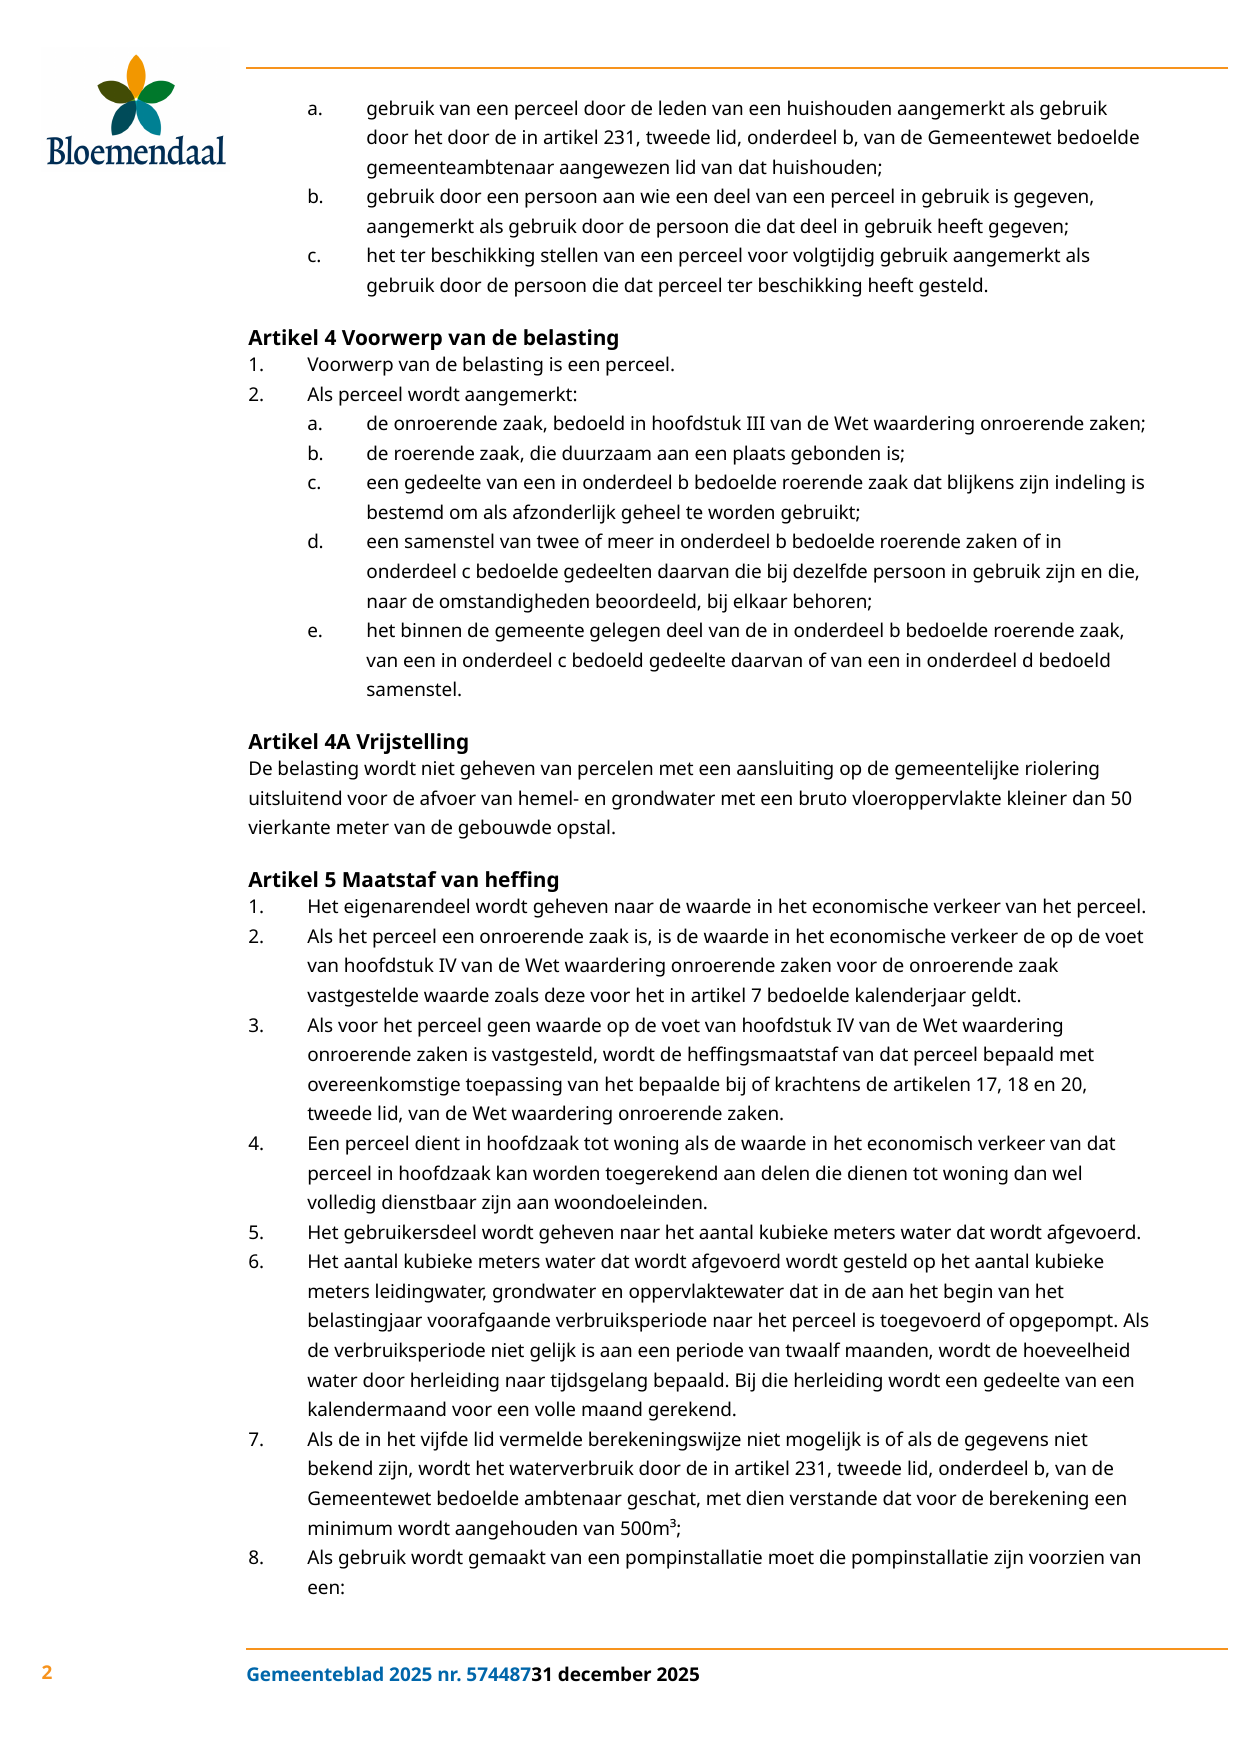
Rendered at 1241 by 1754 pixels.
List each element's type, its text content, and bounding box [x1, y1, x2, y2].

list Als perceel wordt aangemerkt: [248, 381, 1152, 406]
list Als de in het vijfde lid vermelde berekeningswijze niet mogelijk is of als de gegevens niet bekend zijn, wordt het waterverbruik door de in artikel 231, tweede lid, onderdeel b, van de Gemeentewet bedoelde ambtenaar geschat, met dien verstande dat voor de berekening een minimum wordt aangehouden van 500m³; [248, 1426, 1152, 1540]
text Artikel 5 Maatstaf van heffing [248, 865, 1152, 893]
list de roerende zaak, die duurzaam aan een plaats gebonden is; [307, 440, 1152, 466]
list het binnen de gemeente gelegen deel van de in onderdeel b bedoelde roerende zaak, van een in onderdeel c bedoeld gedeelte daarvan of van een in onderdeel d bedoeld samenstel. [307, 617, 1152, 702]
list Voorwerp van de belasting is een perceel. [248, 351, 1152, 377]
picture [41, 47, 231, 172]
list Als gebruik wordt gemaakt van een pompinstallatie moet die pompinstallatie zijn voorzien van een: [248, 1544, 1152, 1599]
list Als voor het perceel geen waarde op de voet van hoofdstuk IV van de Wet waardering onroerende zaken is vastgesteld, wordt de heffingsmaatstaf van dat perceel bepaald met overeenkomstige toepassing van het bepaalde bij of krachtens de artikelen 17, 18 en 20, tweede lid, van de Wet waardering onroerende zaken. [248, 1012, 1152, 1126]
list gebruik door een persoon aan wie een deel van een perceel in gebruik is gegeven, aangemerkt als gebruik door de persoon die dat deel in gebruik heeft gegeven; [307, 183, 1152, 239]
list Het eigenarendeel wordt geheven naar de waarde in het economische verkeer van het perceel. [248, 893, 1152, 919]
list een gedeelte van een in onderdeel b bedoelde roerende zaak dat blijkens zijn indeling is bestemd om als afzonderlijk geheel te worden gebruikt; [307, 469, 1152, 525]
list het ter beschikking stellen van een perceel voor volgtijdig gebruik aangemerkt als gebruik door de persoon die dat perceel ter beschikking heeft gesteld. [307, 243, 1152, 298]
list gebruik van een perceel door de leden van een huishouden aangemerkt als gebruik door het door de in artikel 231, tweede lid, onderdeel b, van de Gemeentewet bedoelde gemeenteambtenaar aangewezen lid van dat huishouden; [307, 95, 1152, 180]
text De belasting wordt niet geheven van percelen met een aansluiting op de gemeentelijke riolering uitsluitend voor de afvoer van hemel- en grondwater met een bruto vloeroppervlakte kleiner dan 50 vierkante meter van de gebouwde opstal. [248, 755, 1152, 840]
list Het gebruikersdeel wordt geheven naar het aantal kubieke meters water dat wordt afgevoerd. [248, 1219, 1152, 1244]
list Het aantal kubieke meters water dat wordt afgevoerd wordt gesteld op het aantal kubieke meters leidingwater, grondwater en oppervlaktewater dat in de aan het begin van het belastingjaar voorafgaande verbruiksperiode naar het perceel is toegevoerd of opgepompt. Als de verbruiksperiode niet gelijk is aan een periode van twaalf maanden, wordt de hoeveelheid water door herleiding naar tijdsgelang bepaald. Bij die herleiding wordt een gedeelte van een kalendermaand voor een volle maand gerekend. [248, 1248, 1152, 1422]
list de onroerende zaak, bedoeld in hoofdstuk III van de Wet waardering onroerende zaken; [307, 410, 1152, 436]
text Artikel 4 Voorwerp van de belasting [248, 323, 1152, 351]
list een samenstel van twee of meer in onderdeel b bedoelde roerende zaken of in onderdeel c bedoelde gedeelten daarvan die bij dezelfde persoon in gebruik zijn en die, naar de omstandigheden beoordeeld, bij elkaar behoren; [307, 529, 1152, 613]
list Een perceel dient in hoofdzaak tot woning als de waarde in het economisch verkeer van dat perceel in hoofdzaak kan worden toegerekend aan delen die dienen tot woning dan wel volledig dienstbaar zijn aan woondoeleinden. [248, 1130, 1152, 1215]
text Artikel 4A Vrijstelling [248, 727, 1152, 755]
list Als het perceel een onroerende zaak is, is de waarde in het economische verkeer de op de voet van hoofdstuk IV van de Wet waardering onroerende zaken voor de onroerende zaak vastgestelde waarde zoals deze voor het in artikel 7 bedoelde kalenderjaar geldt. [248, 923, 1152, 1008]
